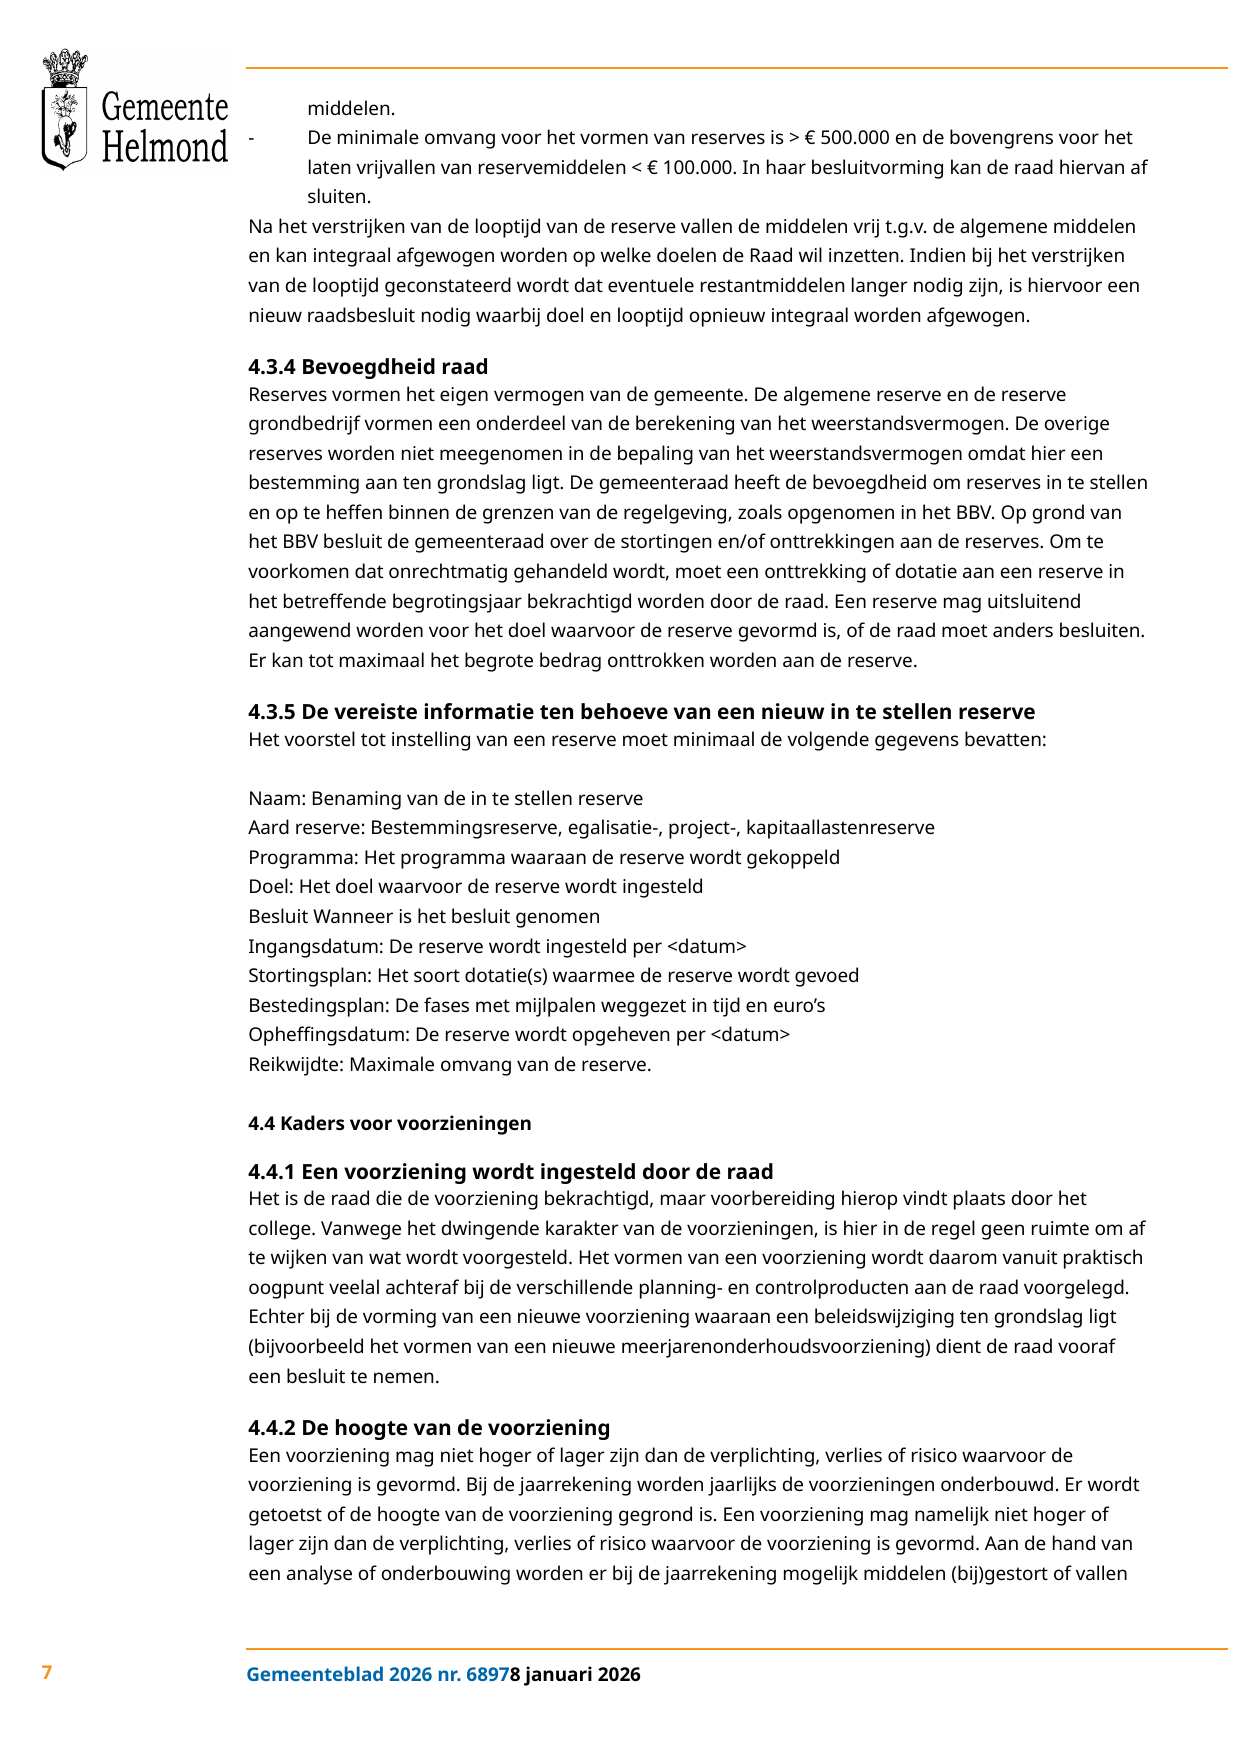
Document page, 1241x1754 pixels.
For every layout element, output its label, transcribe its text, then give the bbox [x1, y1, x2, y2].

text 4.3.4 Bevoegdheid raad [248, 352, 1152, 381]
text 4.3.5 De vereiste informatie ten behoeve van een nieuw in te stellen reserve [248, 697, 1152, 726]
text Reikwijdte: Maximale omvang van de reserve. [248, 1051, 1152, 1077]
text Het voorstel tot instelling van een reserve moet minimaal de volgende gegevens bevatten: [248, 726, 1152, 752]
text Na het verstrijken van de looptijd van de reserve vallen de middelen vrij t.g.v. de algemene middelen en kan integraal afgewogen worden op welke doelen de Raad wil inzetten. Indien bij het verstrijken van de looptijd geconstateerd wordt dat eventuele restantmiddelen langer nodig zijn, is hiervoor een nieuw raadsbesluit nodig waarbij doel en looptijd opnieuw integraal worden afgewogen. [248, 213, 1152, 328]
text Aard reserve: Bestemmingsreserve, egalisatie-, project-, kapitaallastenreserve [248, 814, 1152, 840]
text 4.4.2 De hoogte van de voorziening [248, 1413, 1152, 1442]
list middelen. [248, 95, 1152, 121]
text Programma: Het programma waaraan de reserve wordt gekoppeld [248, 844, 1152, 870]
text 4.4.1 Een voorziening wordt ingesteld door de raad [248, 1157, 1152, 1185]
text Een voorziening mag niet hoger of lager zijn dan de verplichting, verlies of risico waarvoor de voorziening is gevormd. Bij de jaarrekening worden jaarlijks de voorzieningen onderbouwd. Er wordt getoetst of de hoogte van de voorziening gegrond is. Een voorziening mag namelijk niet hoger of lager zijn dan de verplichting, verlies of risico waarvoor de voorziening is gevormd. Aan de hand van een analyse of onderbouwing worden er bij de jaarrekening mogelijk middelen (bij)gestort of vallen [248, 1442, 1152, 1586]
text Naam: Benaming van de in te stellen reserve [248, 785, 1152, 811]
text Reserves vormen het eigen vermogen van de gemeente. De algemene reserve en de reserve grondbedrijf vormen een onderdeel van de berekening van het weerstandsvermogen. De overige reserves worden niet meegenomen in de bepaling van het weerstandsvermogen omdat hier een bestemming aan ten grondslag ligt. De gemeenteraad heeft de bevoegdheid om reserves in te stellen en op te heffen binnen de grenzen van de regelgeving, zoals opgenomen in het BBV. Op grond van het BBV besluit de gemeenteraad over de stortingen en/of onttrekkingen aan de reserves. Om te voorkomen dat onrechtmatig gehandeld wordt, moet een onttrekking of dotatie aan een reserve in het betreffende begrotingsjaar bekrachtigd worden door de raad. Een reserve mag uitsluitend aangewend worden voor het doel waarvoor de reserve gevormd is, of de raad moet anders besluiten. Er kan tot maximaal het begrote bedrag onttrokken worden aan de reserve. [248, 381, 1152, 673]
picture [41, 47, 231, 172]
text 4.4 Kaders voor voorzieningen [248, 1110, 1152, 1136]
text Besluit Wanneer is het besluit genomen [248, 903, 1152, 929]
text Het is de raad die de voorziening bekrachtigd, maar voorbereiding hierop vindt plaats door het college. Vanwege het dwingende karakter van de voorzieningen, is hier in de regel geen ruimte om af te wijken van wat wordt voorgesteld. Het vormen van een voorziening wordt daarom vanuit praktisch oogpunt veelal achteraf bij de verschillende planning- en controlproducten aan de raad voorgelegd. Echter bij de vorming van een nieuwe voorziening waaraan een beleidswijziging ten grondslag ligt (bijvoorbeeld het vormen van een nieuwe meerjarenonderhoudsvoorziening) dient de raad vooraf een besluit te nemen. [248, 1185, 1152, 1389]
text Ingangsdatum: De reserve wordt ingesteld per <datum> [248, 933, 1152, 959]
list De minimale omvang voor het vormen van reserves is > € 500.000 en de bovengrens voor het laten vrijvallen van reservemiddelen < € 100.000. In haar besluitvorming kan de raad hiervan af sluiten. [248, 124, 1152, 209]
text Opheffingsdatum: De reserve wordt opgeheven per <datum> [248, 1022, 1152, 1047]
text Bestedingsplan: De fases met mijlpalen weggezet in tijd en euro’s [248, 992, 1152, 1018]
text Stortingsplan: Het soort dotatie(s) waarmee de reserve wordt gevoed [248, 962, 1152, 988]
text Doel: Het doel waarvoor de reserve wordt ingesteld [248, 874, 1152, 899]
